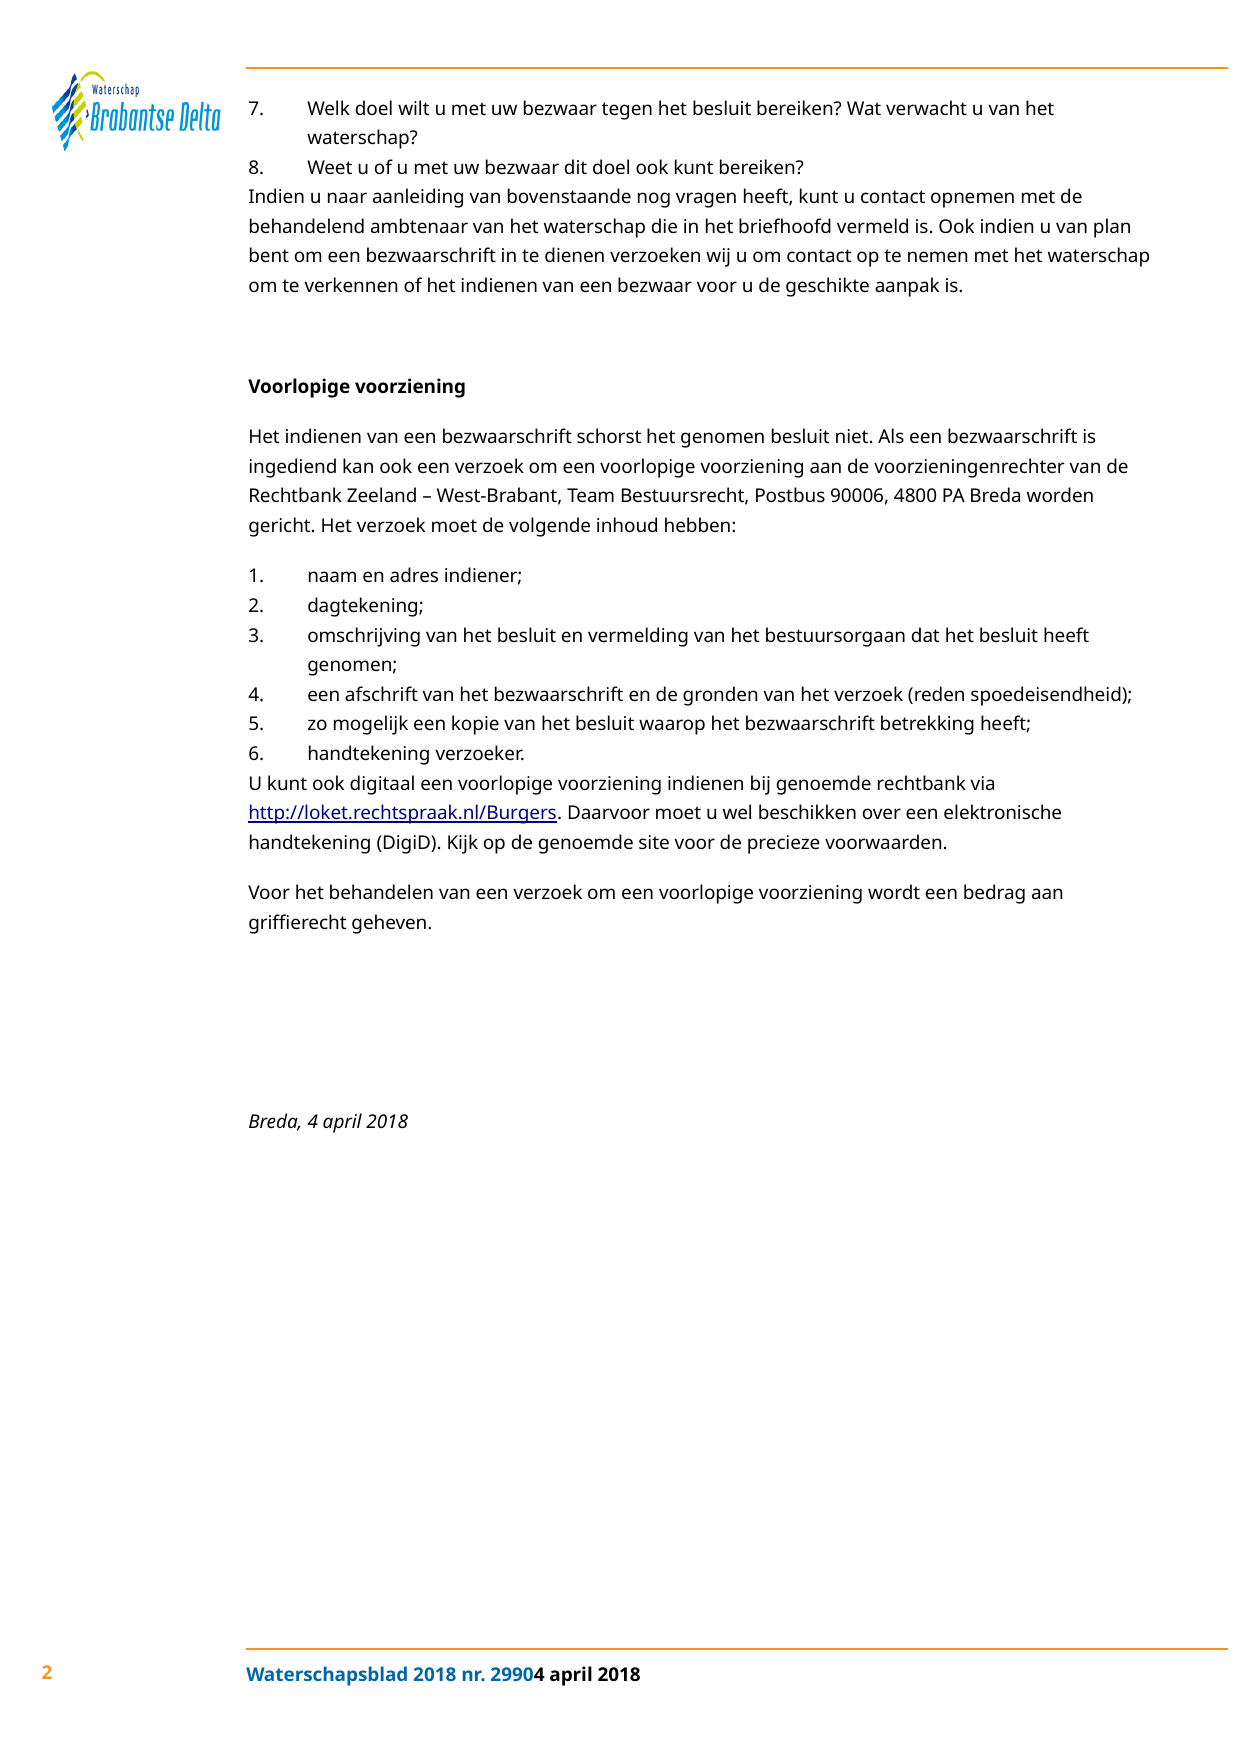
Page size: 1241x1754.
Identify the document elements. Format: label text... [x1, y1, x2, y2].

text Indien u naar aanleiding van bovenstaande nog vragen heeft, kunt u contact opnemen met de behandelend ambtenaar van het waterschap die in het briefhoofd vermeld is. Ook indien u van plan bent om een bezwaarschrift in te dienen verzoeken wij u om contact op te nemen met het waterschap om te verkennen of het indienen van een bezwaar voor u de geschikte aanpak is. [248, 183, 1152, 298]
list dagtekening; [248, 592, 1152, 618]
list zo mogelijk een kopie van het besluit waarop het bezwaarschrift betrekking heeft; [248, 711, 1152, 736]
list handtekening verzoeker. [248, 740, 1152, 766]
text Breda, 4 april 2018 [248, 1108, 1152, 1134]
picture [41, 47, 231, 172]
list Weet u of u met uw bezwaar dit doel ook kunt bereiken? [248, 154, 1152, 180]
text U kunt ook digitaal een voorlopige voorziening indienen bij genoemde rechtbank via http://loket.rechtspraak.nl/Burgers. Daarvoor moet u wel beschikken over een elektronische handtekening (DigiD). Kijk op de genoemde site voor de precieze voorwaarden. [248, 770, 1152, 855]
list een afschrift van het bezwaarschrift en de gronden van het verzoek (reden spoedeisendheid); [248, 681, 1152, 707]
text Voor het behandelen van een verzoek om een voorlopige voorziening wordt een bedrag aan griffierecht geheven. [248, 879, 1152, 935]
list naam en adres indiener; [248, 563, 1152, 588]
text Voorlopige voorziening [248, 373, 1152, 399]
list Welk doel wilt u met uw bezwaar tegen het besluit bereiken? Wat verwacht u van het waterschap? [248, 95, 1152, 150]
text Het indienen van een bezwaarschrift schorst het genomen besluit niet. Als een bezwaarschrift is ingediend kan ook een verzoek om een voorlopige voorziening aan de voorzieningenrechter van de Rechtbank Zeeland – West-Brabant, Team Bestuursrecht, Postbus 90006, 4800 PA Breda worden gericht. Het verzoek moet de volgende inhoud hebben: [248, 423, 1152, 538]
list omschrijving van het besluit en vermelding van het bestuursorgaan dat het besluit heeft genomen; [248, 622, 1152, 677]
